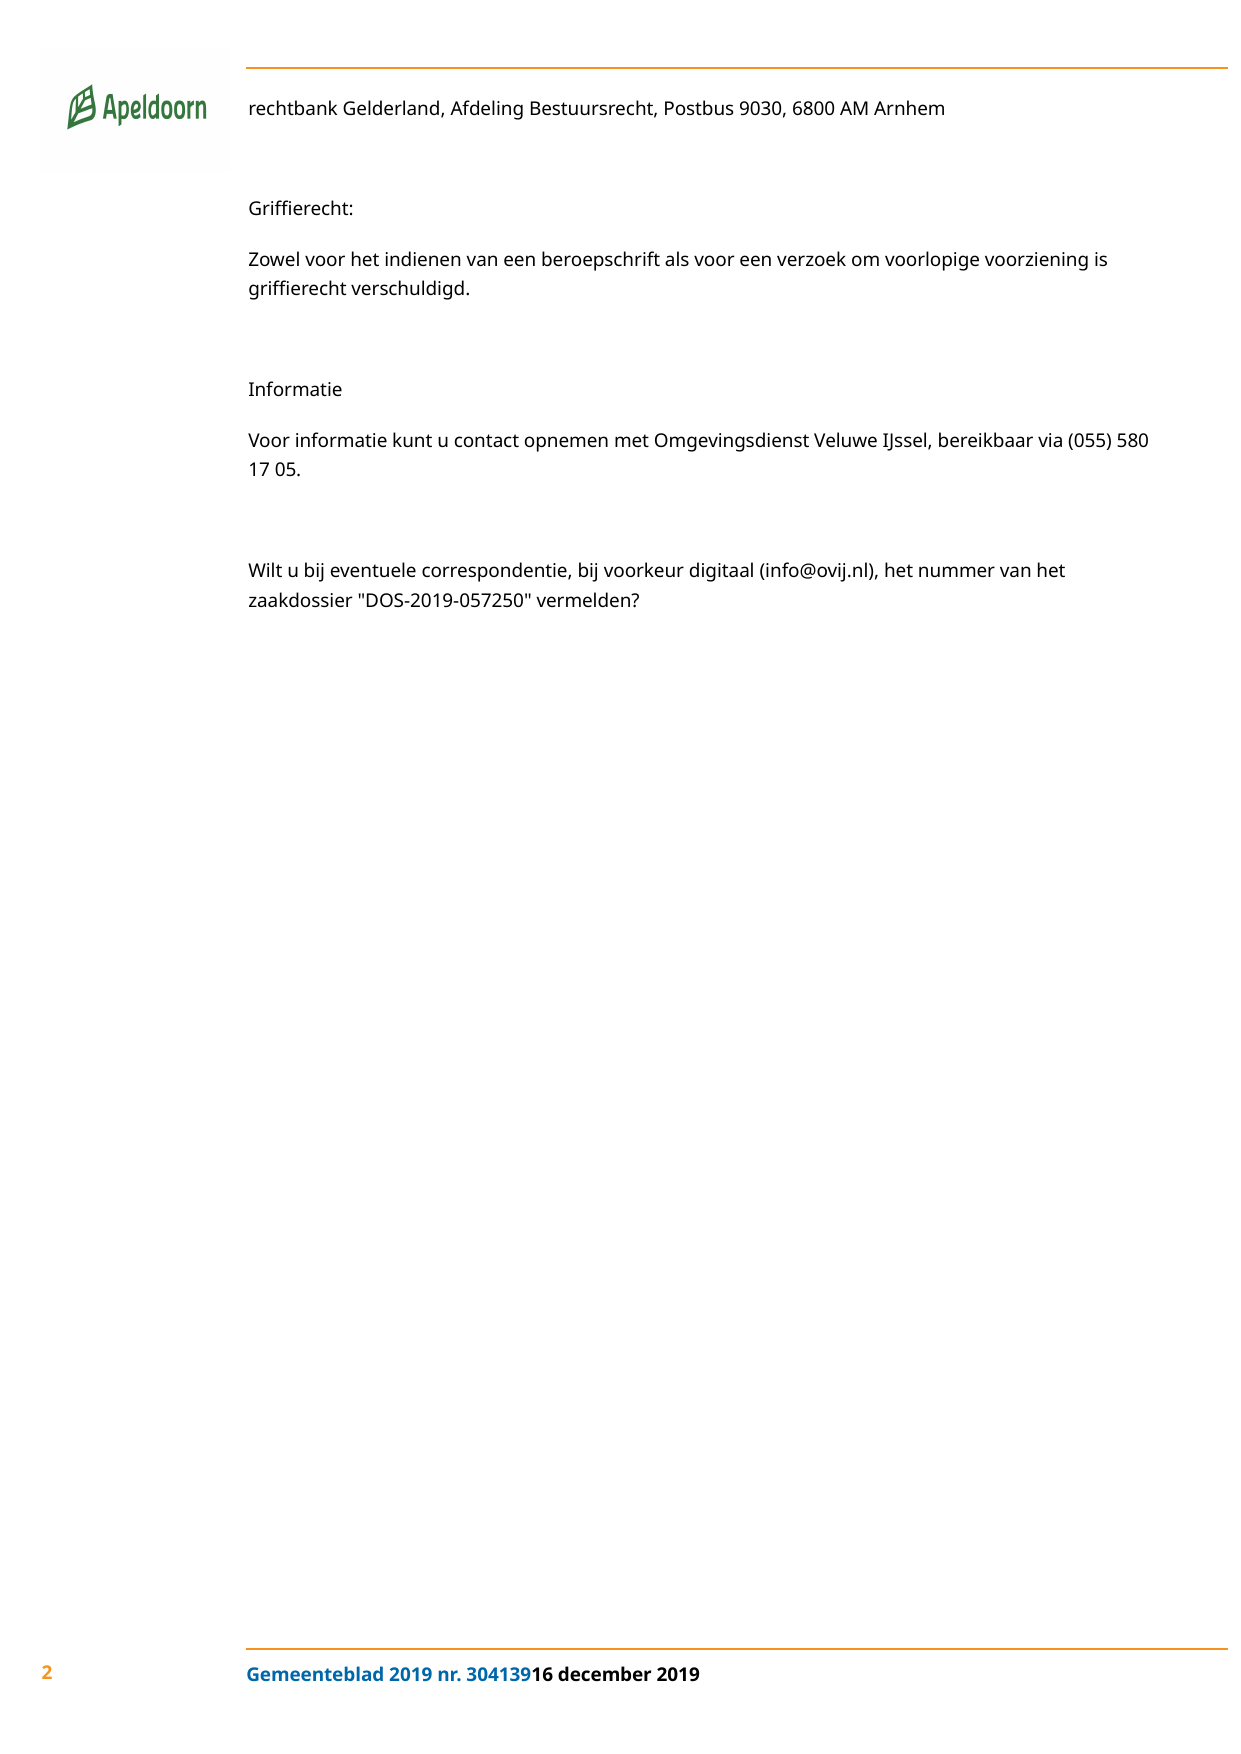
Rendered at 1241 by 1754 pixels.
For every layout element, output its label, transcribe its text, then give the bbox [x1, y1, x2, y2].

text Wilt u bij eventuele correspondentie, bij voorkeur digitaal (info@ovij.nl), het nummer van het zaakdossier "DOS-2019-057250" vermelden? [248, 557, 1152, 613]
text Griffierecht: [248, 196, 1152, 221]
text Voor informatie kunt u contact opnemen met Omgevingsdienst Veluwe IJssel, bereikbaar via (055) 580 17 05. [248, 427, 1152, 482]
picture [41, 47, 231, 172]
text Zowel voor het indienen van een beroepschrift als voor een verzoek om voorlopige voorziening is griffierecht verschuldigd. [248, 246, 1152, 301]
text Informatie [248, 376, 1152, 402]
text rechtbank Gelderland, Afdeling Bestuursrecht, Postbus 9030, 6800 AM Arnhem [248, 95, 1152, 121]
